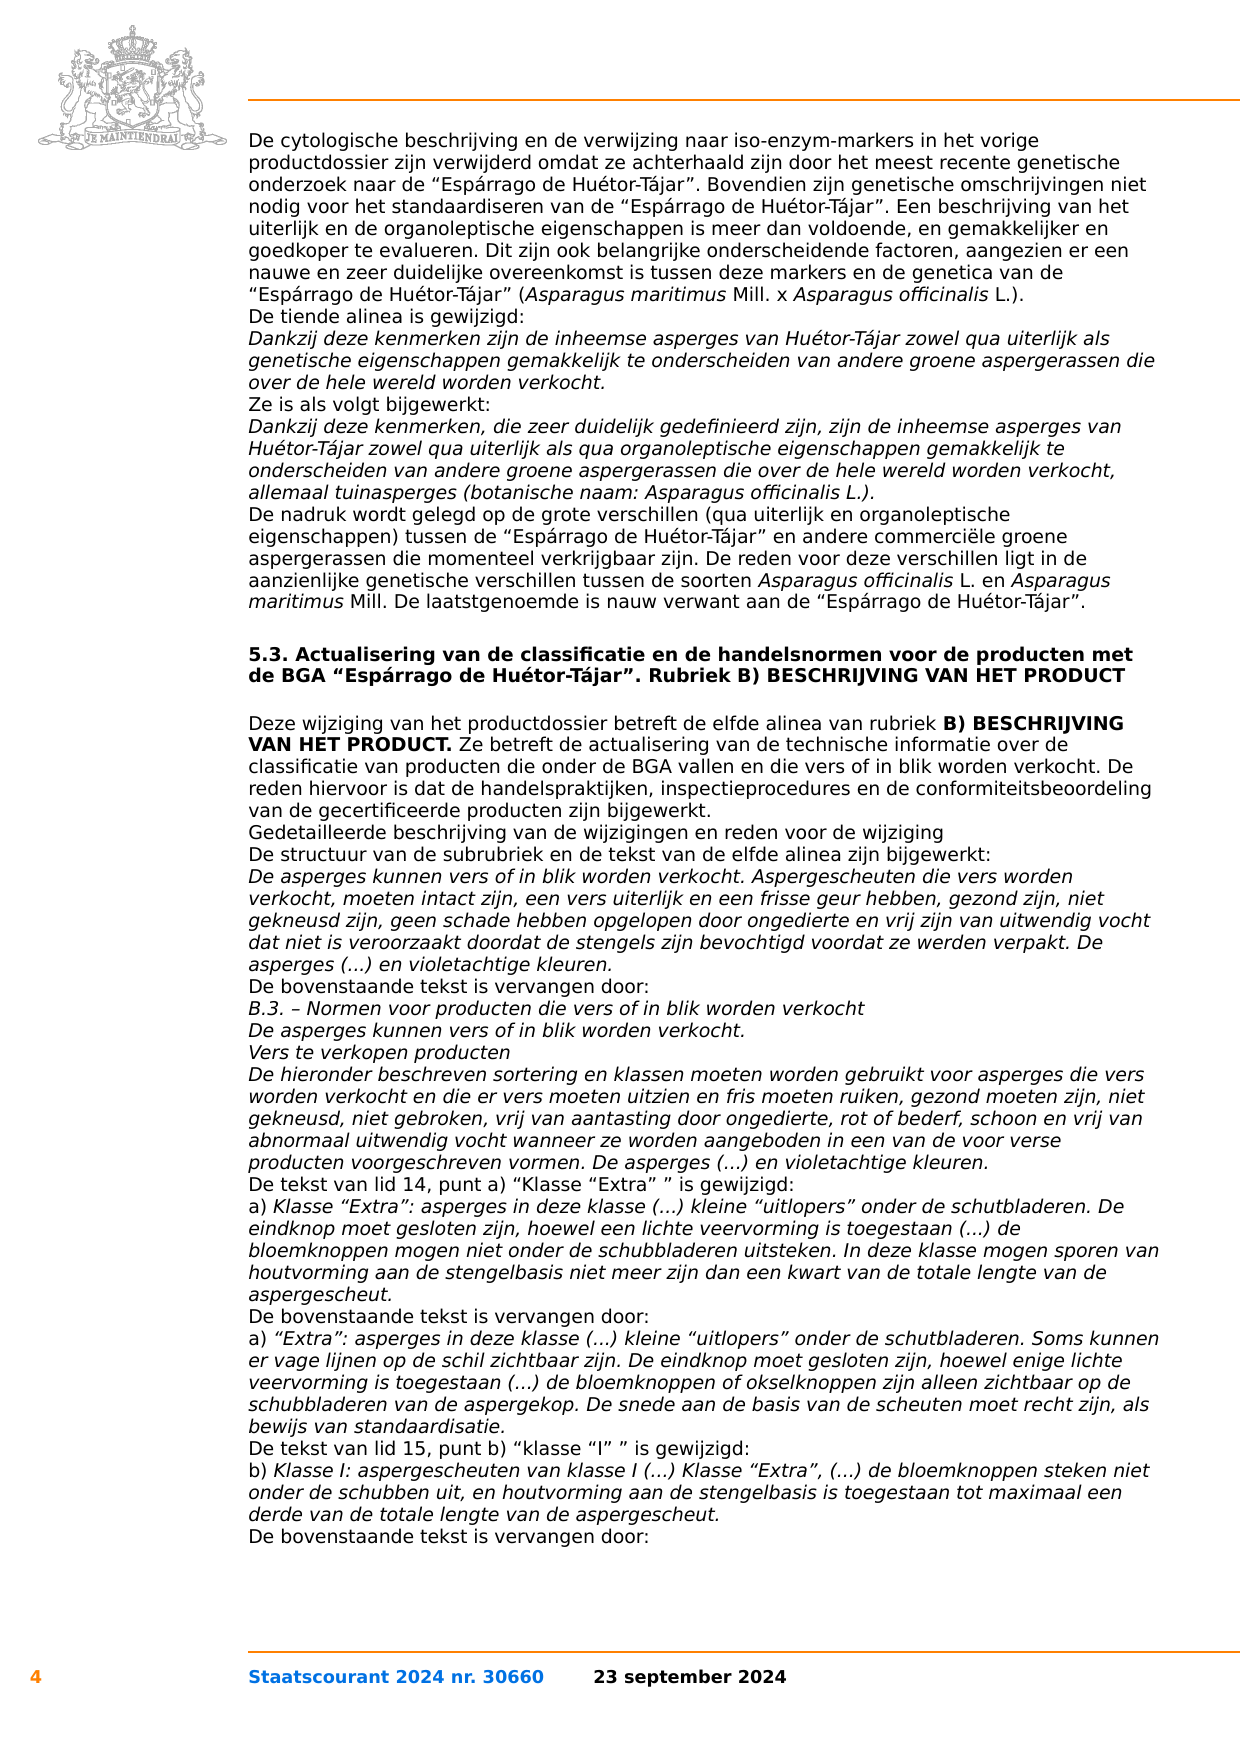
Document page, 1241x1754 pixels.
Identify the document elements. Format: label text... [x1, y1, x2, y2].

text Vers te verkopen producten [248, 1042, 1163, 1064]
text Ze is als volgt bijgewerkt: [248, 394, 1163, 416]
text De cytologische beschrijving en de verwijzing naar iso-enzym-markers in het vorige productdossier zijn verwijderd omdat ze achterhaald zijn door het meest recente genetische onderzoek naar de “Espárrago de Huétor-Tájar”. Bovendien zijn genetische omschrijvingen niet nodig voor het standaardiseren van de “Espárrago de Huétor-Tájar”. Een beschrijving van het uiterlijk en de organoleptische eigenschappen is meer dan voldoende, en gemakkelijker en goedkoper te evalueren. Dit zijn ook belangrijke onderscheidende factoren, aangezien er een nauwe en zeer duidelijke overeenkomst is tussen deze markers en de genetica van de “Espárrago de Huétor-Tájar” (Asparagus maritimus Mill. x Asparagus officinalis L.). [248, 130, 1163, 306]
text De tekst van lid 15, punt b) “klasse “I” ” is gewijzigd: [248, 1438, 1163, 1460]
text De nadruk wordt gelegd op de grote verschillen (qua uiterlijk en organoleptische eigenschappen) tussen de “Espárrago de Huétor-Tájar” en andere commerciële groene aspergerassen die momenteel verkrijgbaar zijn. De reden voor deze verschillen ligt in de aanzienlijke genetische verschillen tussen de soorten Asparagus officinalis L. en Asparagus maritimus Mill. De laatstgenoemde is nauw verwant aan de “Espárrago de Huétor-Tájar”. [248, 503, 1163, 613]
text a) Klasse “Extra”: asperges in deze klasse (...) kleine “uitlopers” onder de schutbladeren. De eindknop moet gesloten zijn, hoewel een lichte veervorming is toegestaan (...) de bloemknoppen mogen niet onder de schubbladeren uitsteken. In deze klasse mogen sporen van houtvorming aan de stengelbasis niet meer zijn dan een kwart van de totale lengte van de aspergescheut. [248, 1196, 1163, 1306]
text b) Klasse I: aspergescheuten van klasse I (...) Klasse “Extra”, (...) de bloemknoppen steken niet onder de schubben uit, en houtvorming aan de stengelbasis is toegestaan tot maximaal een derde van de totale lengte van de aspergescheut. [248, 1460, 1163, 1526]
text Dankzij deze kenmerken, die zeer duidelijk gedefinieerd zijn, zijn de inheemse asperges van Huétor-Tájar zowel qua uiterlijk als qua organoleptische eigenschappen gemakkelijk te onderscheiden van andere groene aspergerassen die over de hele wereld worden verkocht, allemaal tuinasperges (botanische naam: Asparagus officinalis L.). [248, 416, 1163, 503]
subtitle 5.3. Actualisering van de classificatie en de handelsnormen voor de producten met de BGA “Espárrago de Huétor-Tájar”. Rubriek B) BESCHRIJVING VAN HET PRODUCT [248, 643, 1163, 687]
text De hieronder beschreven sortering en klassen moeten worden gebruikt voor asperges die vers worden verkocht en die er vers moeten uitzien en fris moeten ruiken, gezond moeten zijn, niet gekneusd, niet gebroken, vrij van aantasting door ongedierte, rot of bederf, schoon en vrij van abnormaal uitwendig vocht wanneer ze worden aangeboden in een van de voor verse producten voorgeschreven vormen. De asperges (...) en violetachtige kleuren. [248, 1064, 1163, 1174]
text B.3. – Normen voor producten die vers of in blik worden verkocht [248, 998, 1163, 1020]
text a) “Extra”: asperges in deze klasse (...) kleine “uitlopers” onder de schutbladeren. Soms kunnen er vage lijnen op de schil zichtbaar zijn. De eindknop moet gesloten zijn, hoewel enige lichte veervorming is toegestaan (...) de bloemknoppen of okselknoppen zijn alleen zichtbaar op de schubbladeren van de aspergekop. De snede aan de basis van de scheuten moet recht zijn, als bewijs van standaardisatie. [248, 1328, 1163, 1438]
text De tiende alinea is gewijzigd: [248, 306, 1163, 328]
text De asperges kunnen vers of in blik worden verkocht. Aspergescheuten die vers worden verkocht, moeten intact zijn, een vers uiterlijk en een frisse geur hebben, gezond zijn, niet gekneusd zijn, geen schade hebben opgelopen door ongedierte en vrij zijn van uitwendig vocht dat niet is veroorzaakt doordat de stengels zijn bevochtigd voordat ze werden verpakt. De asperges (...) en violetachtige kleuren. [248, 866, 1163, 976]
text De bovenstaande tekst is vervangen door: [248, 976, 1163, 998]
text Deze wijziging van het productdossier betreft de elfde alinea van rubriek B) BESCHRIJVING VAN HET PRODUCT. Ze betreft de actualisering van de technische informatie over de classificatie van producten die onder de BGA vallen en die vers of in blik worden verkocht. De reden hiervoor is dat de handelspraktijken, inspectieprocedures en de conformiteitsbeoordeling van de gecertificeerde producten zijn bijgewerkt. [248, 712, 1163, 822]
text De bovenstaande tekst is vervangen door: [248, 1306, 1163, 1328]
picture [38, 25, 227, 150]
text Gedetailleerde beschrijving van de wijzigingen en reden voor de wijziging [248, 822, 1163, 844]
text De asperges kunnen vers of in blik worden verkocht. [248, 1020, 1163, 1042]
text De bovenstaande tekst is vervangen door: [248, 1526, 1163, 1548]
text De structuur van de subrubriek en de tekst van de elfde alinea zijn bijgewerkt: [248, 844, 1163, 866]
text Dankzij deze kenmerken zijn de inheemse asperges van Huétor-Tájar zowel qua uiterlijk als genetische eigenschappen gemakkelijk te onderscheiden van andere groene aspergerassen die over de hele wereld worden verkocht. [248, 328, 1163, 394]
text De tekst van lid 14, punt a) “Klasse “Extra” ” is gewijzigd: [248, 1174, 1163, 1196]
